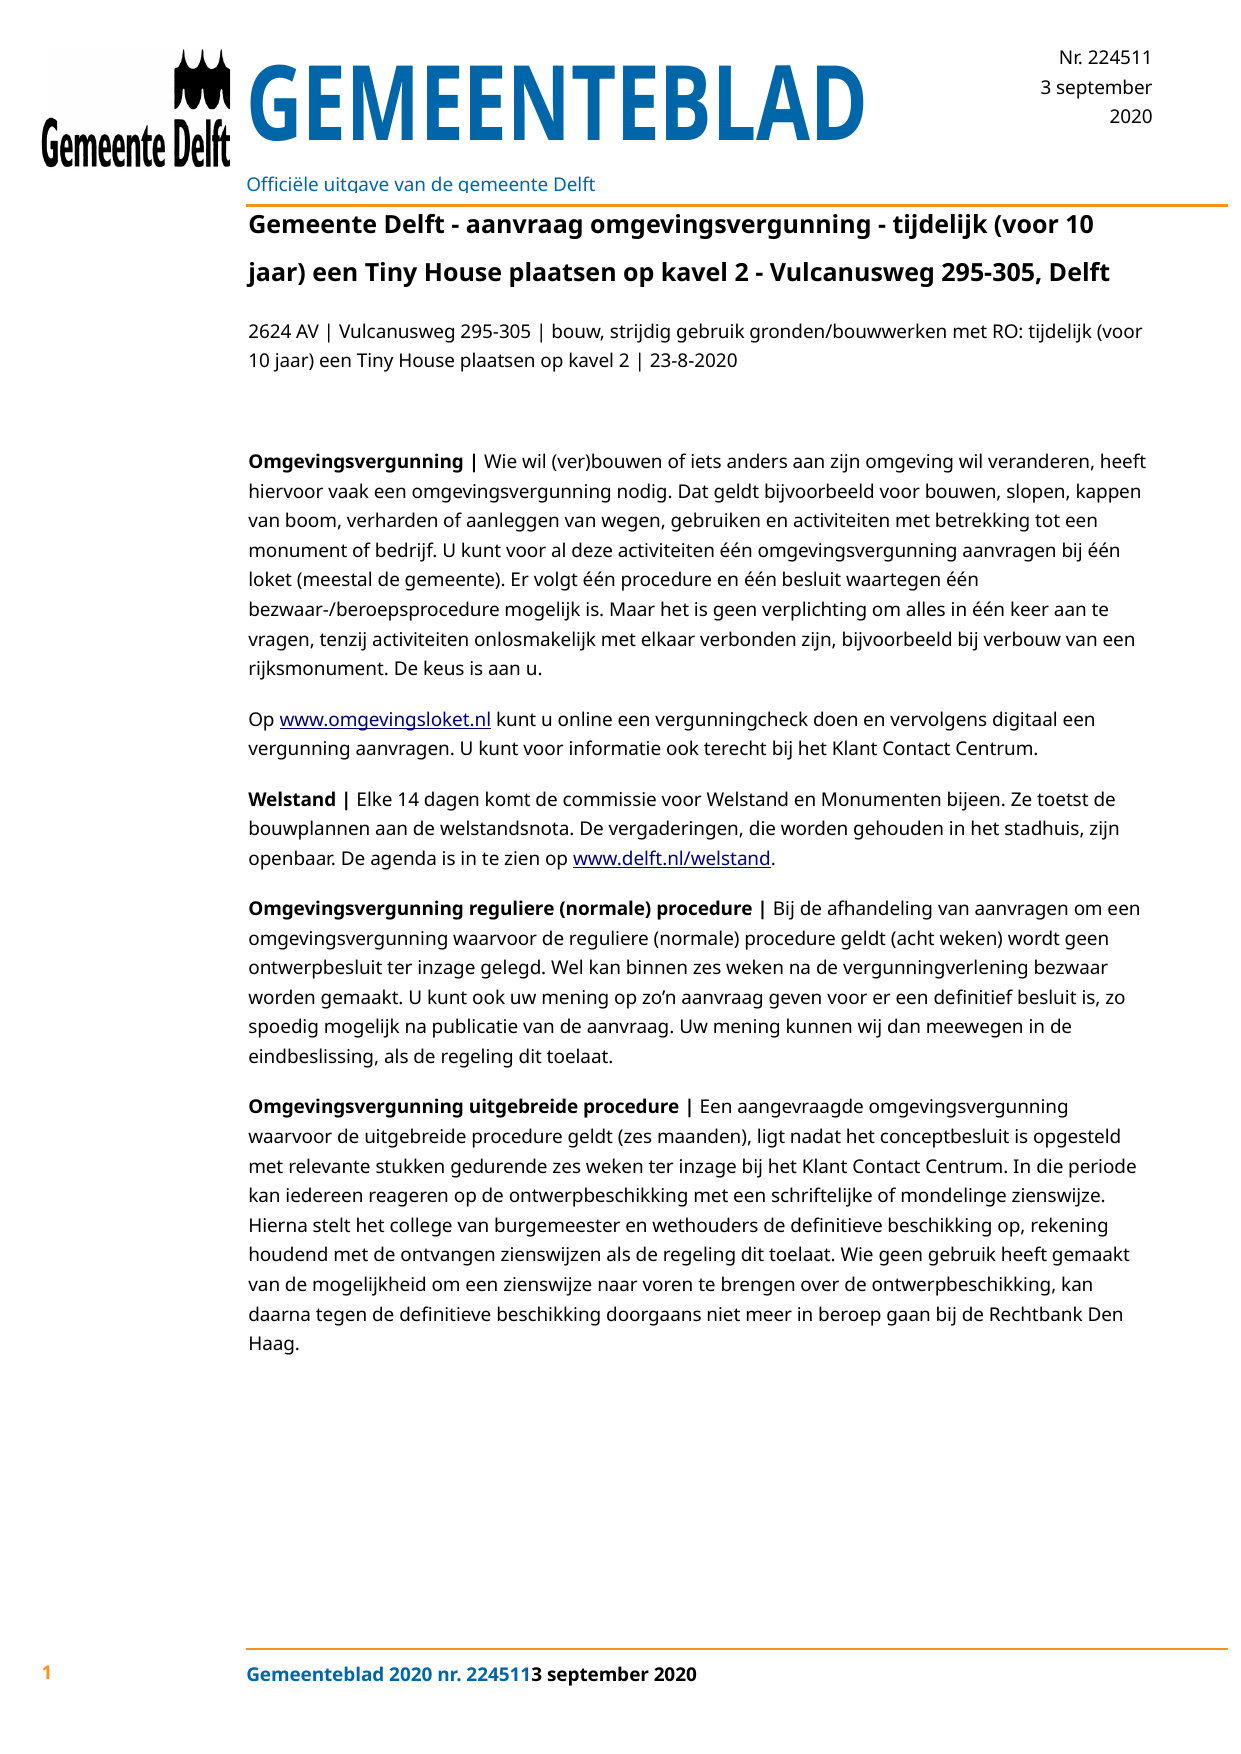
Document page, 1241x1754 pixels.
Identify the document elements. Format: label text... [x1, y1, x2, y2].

picture [41, 47, 231, 172]
text Op www.omgevingsloket.nl kunt u online een vergunningcheck doen en vervolgens digitaal een vergunning aanvragen. U kunt voor informatie ook terecht bij het Klant Contact Centrum. [248, 706, 1152, 761]
text Omgevingsvergunning reguliere (normale) procedure | Bij de afhandeling van aanvragen om een omgevingsvergunning waarvoor de reguliere (normale) procedure geldt (acht weken) wordt geen ontwerpbesluit ter inzage gelegd. Wel kan binnen zes weken na de vergunningverlening bezwaar worden gemaakt. U kunt ook uw mening op zo’n aanvraag geven voor er een definitief besluit is, zo spoedig mogelijk na publicatie van de aanvraag. Uw mening kunnen wij dan meewegen in de eindbeslissing, als de regeling dit toelaat. [248, 895, 1152, 1069]
text Omgevingsvergunning uitgebreide procedure | Een aangevraagde omgevingsvergunning waarvoor de uitgebreide procedure geldt (zes maanden), ligt nadat het conceptbesluit is opgesteld met relevante stukken gedurende zes weken ter inzage bij het Klant Contact Centrum. In die periode kan iedereen reageren op de ontwerpbeschikking met een schriftelijke of mondelinge zienswijze. Hierna stelt het college van burgemeester en wethouders de definitieve beschikking op, rekening houdend met de ontvangen zienswijzen als de regeling dit toelaat. Wie geen gebruik heeft gemaakt van de mogelijkheid om een zienswijze naar voren te brengen over de ontwerpbeschikking, kan daarna tegen de definitieve beschikking doorgaans niet meer in beroep gaan bij de Rechtbank Den Haag. [248, 1094, 1152, 1356]
text Welstand | Elke 14 dagen komt de commissie voor Welstand en Monumenten bijeen. Ze toetst de bouwplannen aan de welstandsnota. De vergaderingen, die worden gehouden in het stadhuis, zijn openbaar. De agenda is in te zien op www.delft.nl/welstand. [248, 786, 1152, 871]
text 2624 AV | Vulcanusweg 295-305 | bouw, strijdig gebruik gronden/bouwwerken met RO: tijdelijk (voor 10 jaar) een Tiny House plaatsen op kavel 2 | 23-8-2020 [248, 318, 1152, 373]
text Omgevingsvergunning | Wie wil (ver)bouwen of iets anders aan zijn omgeving wil veranderen, heeft hiervoor vaak een omgevingsvergunning nodig. Dat geldt bijvoorbeeld voor bouwen, slopen, kappen van boom, verharden of aanleggen van wegen, gebruiken en activiteiten met betrekking tot een monument of bedrijf. U kunt voor al deze activiteiten één omgevingsvergunning aanvragen bij één loket (meestal de gemeente). Er volgt één procedure en één besluit waartegen één bezwaar-/beroepsprocedure mogelijk is. Maar het is geen verplichting om alles in één keer aan te vragen, tenzij activiteiten onlosmakelijk met elkaar verbonden zijn, bijvoorbeeld bij verbouw van een rijksmonument. De keus is aan u. [248, 448, 1152, 681]
text Gemeente Delft - aanvraag omgevingsvergunning - tijdelijk (voor 10 jaar) een Tiny House plaatsen op kavel 2 - Vulcanusweg 295-305, Delft [248, 207, 1152, 288]
